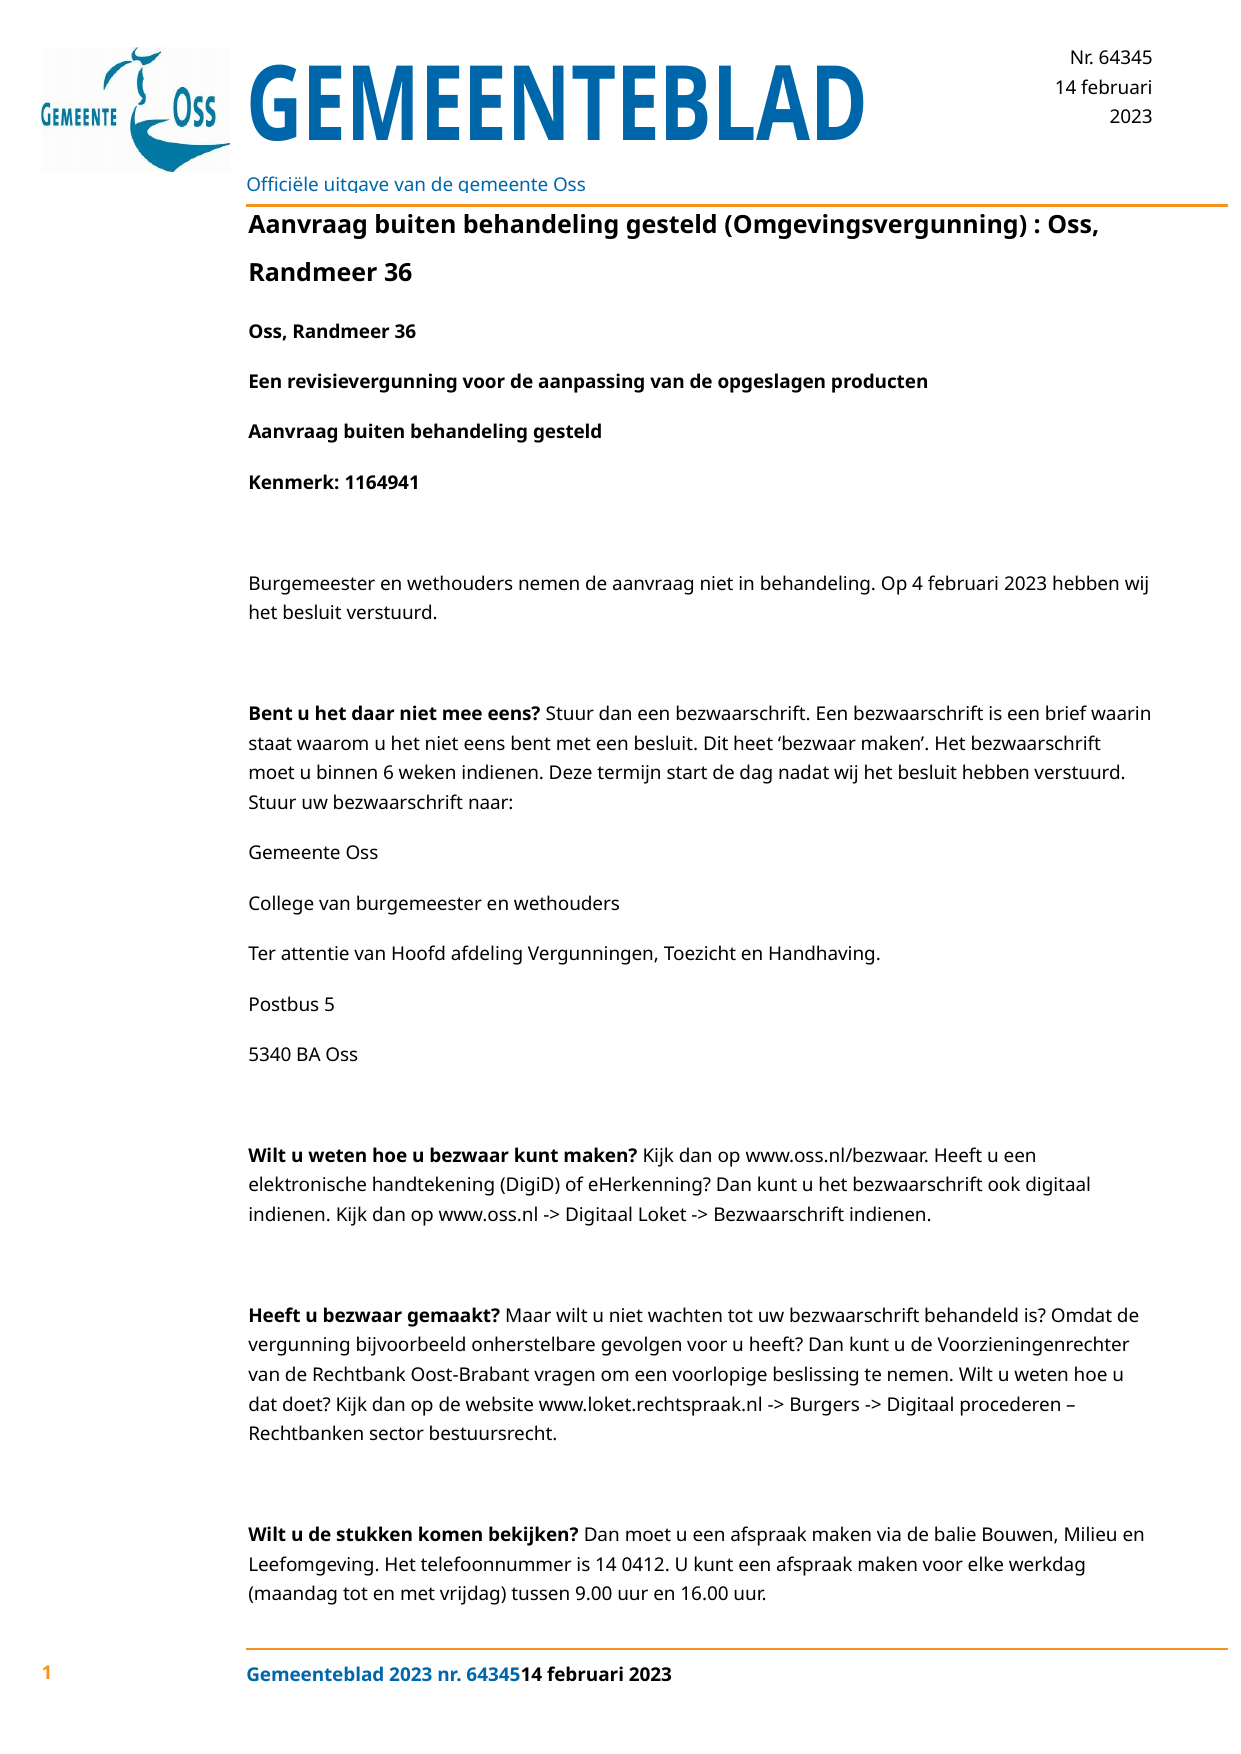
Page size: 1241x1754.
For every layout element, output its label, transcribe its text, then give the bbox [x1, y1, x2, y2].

text Gemeente Oss [248, 839, 1152, 865]
text 5340 BA Oss [248, 1041, 1152, 1067]
text Een revisievergunning voor de aanpassing van de opgeslagen producten [248, 368, 1152, 394]
text Heeft u bezwaar gemaakt? Maar wilt u niet wachten tot uw bezwaarschrift behandeld is? Omdat de vergunning bijvoorbeeld onherstelbare gevolgen voor u heeft? Dan kunt u de Voorzieningenrechter van de Rechtbank Oost-Brabant vragen om een voorlopige beslissing te nemen. Wilt u weten hoe u dat doet? Kijk dan op de website www.loket.rechtspraak.nl -> Burgers -> Digitaal procederen – Rechtbanken sector bestuursrecht. [248, 1302, 1152, 1446]
text Wilt u de stukken komen bekijken? Dan moet u een afspraak maken via de balie Bouwen, Milieu en Leefomgeving. Het telefoonnummer is 14 0412. U kunt een afspraak maken voor elke werkdag (maandag tot en met vrijdag) tussen 9.00 uur en 16.00 uur. [248, 1521, 1152, 1606]
text Aanvraag buiten behandeling gesteld (Omgevingsvergunning) : Oss, Randmeer 36 [248, 207, 1152, 288]
text Wilt u weten hoe u bezwaar kunt maken? Kijk dan op www.oss.nl/bezwaar. Heeft u een elektronische handtekening (DigiD) of eHerkenning? Dan kunt u het bezwaarschrift ook digitaal indienen. Kijk dan op www.oss.nl -> Digitaal Loket -> Bezwaarschrift indienen. [248, 1142, 1152, 1227]
text Kenmerk: 1164941 [248, 469, 1152, 495]
text Ter attentie van Hoofd afdeling Vergunningen, Toezicht en Handhaving. [248, 940, 1152, 966]
text Burgemeester en wethouders nemen de aanvraag niet in behandeling. Op 4 februari 2023 hebben wij het besluit verstuurd. [248, 570, 1152, 625]
picture [41, 47, 231, 172]
text Bent u het daar niet mee eens? Stuur dan een bezwaarschrift. Een bezwaarschrift is een brief waarin staat waarom u het niet eens bent met een besluit. Dit heet ‘bezwaar maken’. Het bezwaarschrift moet u binnen 6 weken indienen. Deze termijn start de dag nadat wij het besluit hebben verstuurd. Stuur uw bezwaarschrift naar: [248, 700, 1152, 815]
text Aanvraag buiten behandeling gesteld [248, 419, 1152, 444]
text College van burgemeester en wethouders [248, 890, 1152, 916]
text Postbus 5 [248, 991, 1152, 1017]
text Oss, Randmeer 36 [248, 318, 1152, 344]
